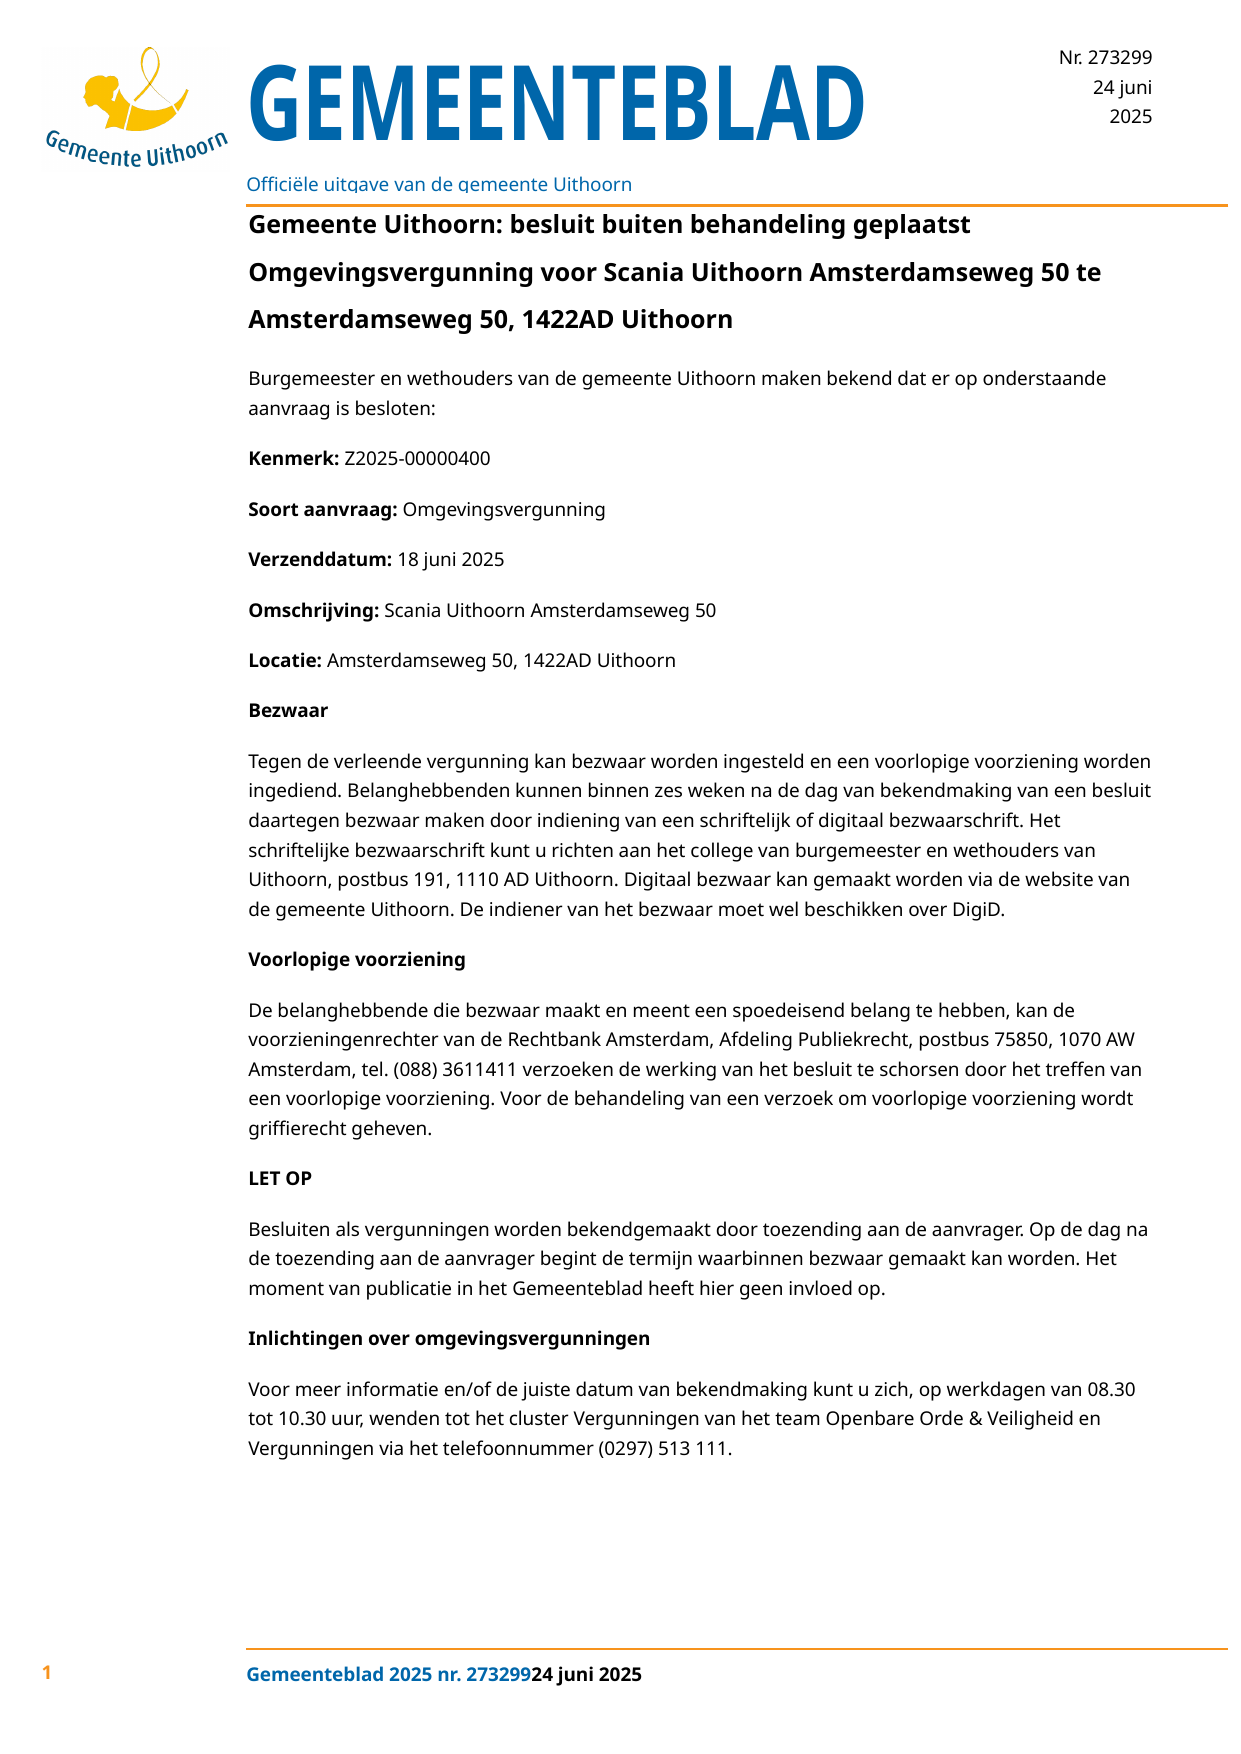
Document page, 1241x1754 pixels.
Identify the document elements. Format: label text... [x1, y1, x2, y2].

text De belanghebbende die bezwaar maakt en meent een spoedeisend belang te hebben, kan de voorzieningenrechter van de Rechtbank Amsterdam, Afdeling Publiekrecht, postbus 75850, 1070 AW Amsterdam, tel. (088) 3611411 verzoeken de werking van het besluit te schorsen door het treffen van een voorlopige voorziening. Voor de behandeling van een verzoek om voorlopige voorziening wordt griffierecht geheven. [248, 997, 1152, 1141]
text Tegen de verleende vergunning kan bezwaar worden ingesteld en een voorlopige voorziening worden ingediend. Belanghebbenden kunnen binnen zes weken na de dag van bekendmaking van een besluit daartegen bezwaar maken door indiening van een schriftelijk of digitaal bezwaarschrift. Het schriftelijke bezwaarschrift kunt u richten aan het college van burgemeester en wethouders van Uithoorn, postbus 191, 1110 AD Uithoorn. Digitaal bezwaar kan gemaakt worden via de website van de gemeente Uithoorn. De indiener van het bezwaar moet wel beschikken over DigiD. [248, 748, 1152, 922]
text Gemeente Uithoorn: besluit buiten behandeling geplaatst Omgevingsvergunning voor Scania Uithoorn Amsterdamseweg 50 te Amsterdamseweg 50, 1422AD Uithoorn [248, 207, 1152, 336]
text Inlichtingen over omgevingsvergunningen [248, 1326, 1152, 1351]
text Burgemeester en wethouders van de gemeente Uithoorn maken bekend dat er op onderstaande aanvraag is besloten: [248, 366, 1152, 421]
text Locatie: Amsterdamseweg 50, 1422AD Uithoorn [248, 647, 1152, 673]
text Besluiten als vergunningen worden bekendgemaakt door toezending aan de aanvrager. Op de dag na de toezending aan de aanvrager begint de termijn waarbinnen bezwaar gemaakt kan worden. Het moment van publicatie in het Gemeenteblad heeft hier geen invloed op. [248, 1216, 1152, 1301]
text Verzenddatum: 18 juni 2025 [248, 546, 1152, 572]
text Omschrijving: Scania Uithoorn Amsterdamseweg 50 [248, 597, 1152, 622]
text Voorlopige voorziening [248, 946, 1152, 972]
text Voor meer informatie en/of de juiste datum van bekendmaking kunt u zich, op werkdagen van 08.30 tot 10.30 uur, wenden tot het cluster Vergunningen van het team Openbare Orde & Veiligheid en Vergunningen via het telefoonnummer (0297) 513 111. [248, 1376, 1152, 1461]
text Kenmerk: Z2025-00000400 [248, 446, 1152, 471]
picture [41, 47, 231, 172]
text Soort aanvraag: Omgevingsvergunning [248, 496, 1152, 522]
text Bezwaar [248, 698, 1152, 723]
text LET OP [248, 1166, 1152, 1191]
